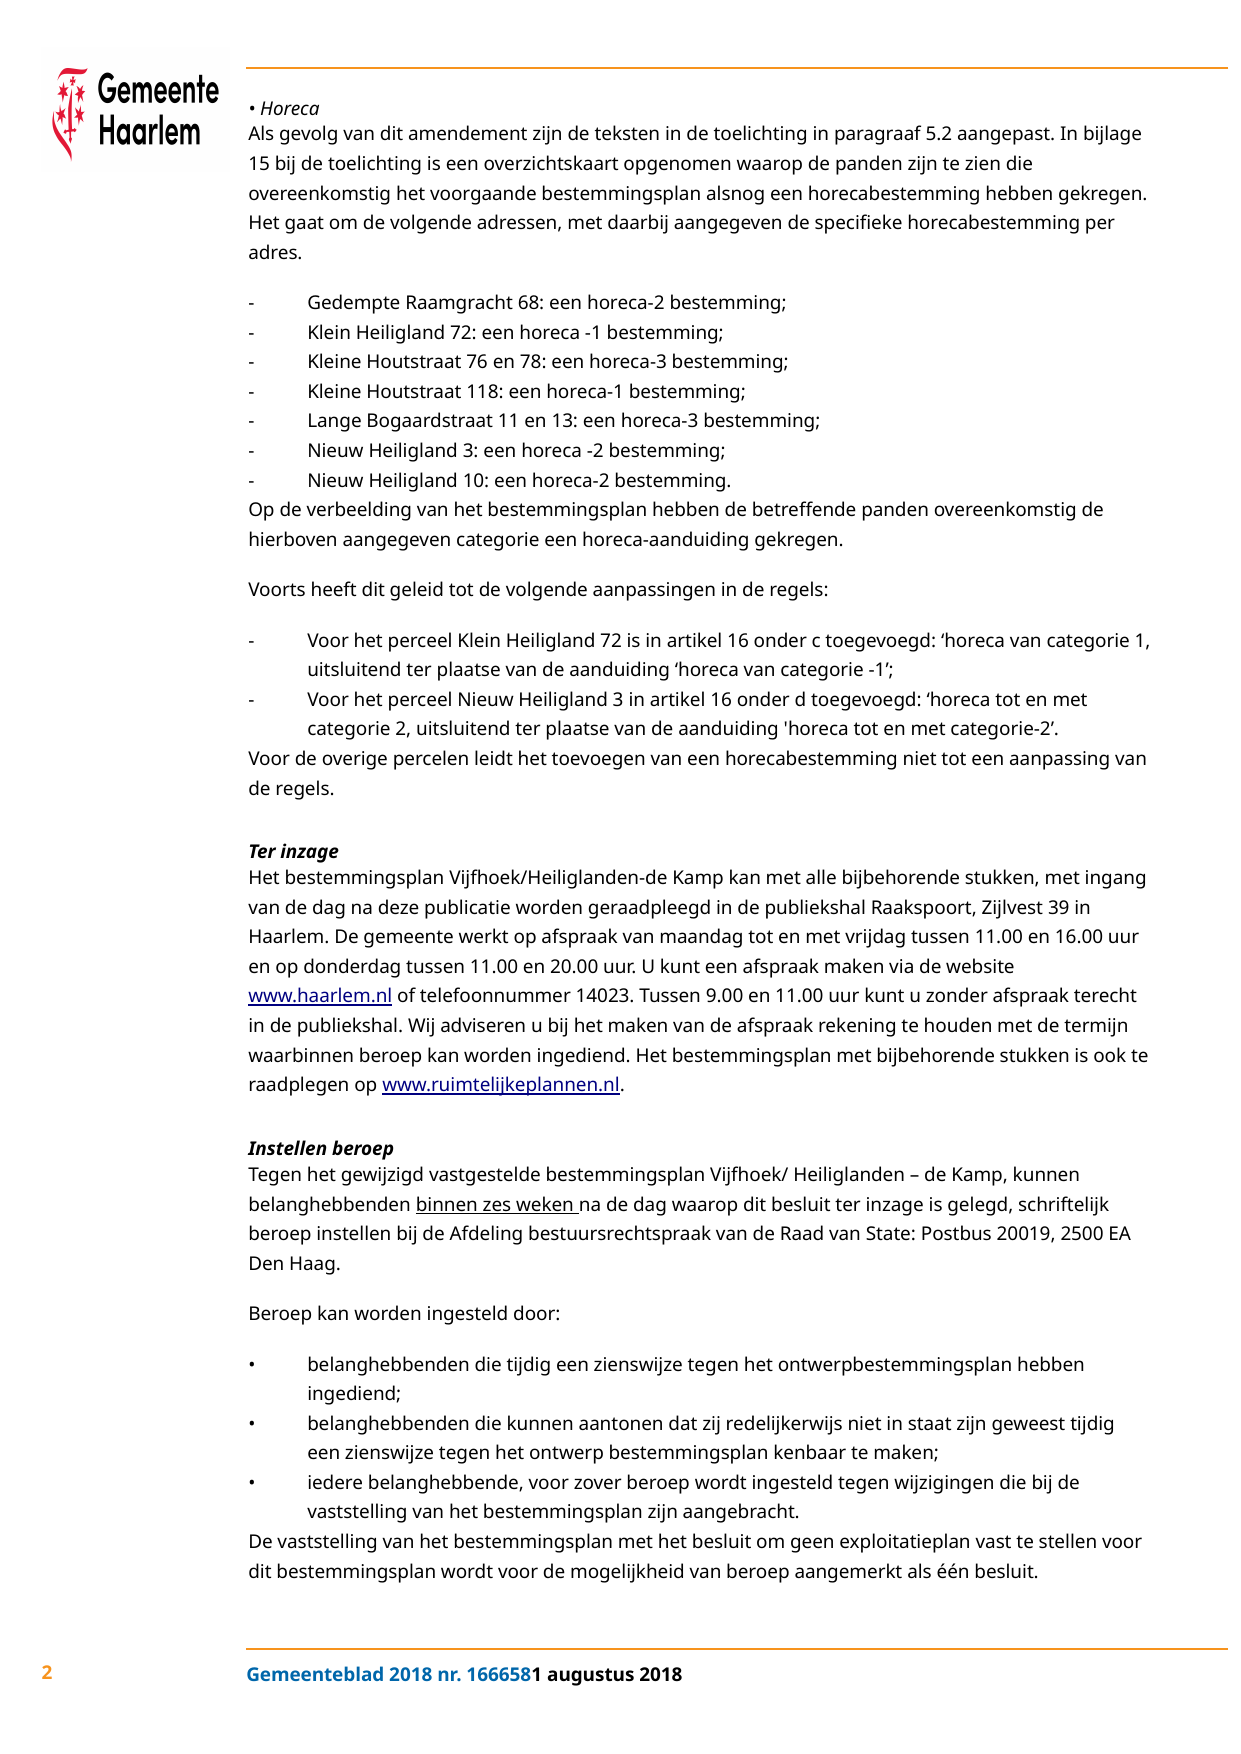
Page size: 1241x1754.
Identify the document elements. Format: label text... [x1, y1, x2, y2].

text Op de verbeelding van het bestemmingsplan hebben de betreffende panden overeenkomstig de hierboven aangegeven categorie een horeca-aanduiding gekregen. [248, 496, 1152, 552]
text Tegen het gewijzigd vastgestelde bestemmingsplan Vijfhoek/ Heiliglanden – de Kamp, kunnen belanghebbenden binnen zes weken na de dag waarop dit besluit ter inzage is gelegd, schriftelijk beroep instellen bij de Afdeling bestuursrechtspraak van de Raad van State: Postbus 20019, 2500 EA Den Haag. [248, 1161, 1152, 1276]
text De vaststelling van het bestemmingsplan met het besluit om geen exploitatieplan vast te stellen voor dit bestemmingsplan wordt voor de mogelijkheid van beroep aangemerkt als één besluit. [248, 1528, 1152, 1583]
text Ter inzage [248, 839, 1152, 864]
text Beroep kan worden ingesteld door: [248, 1300, 1152, 1326]
picture [41, 47, 231, 172]
list Kleine Houtstraat 76 en 78: een horeca-3 bestemming; [248, 348, 1152, 374]
text Voor de overige percelen leidt het toevoegen van een horecabestemming niet tot een aanpassing van de regels. [248, 745, 1152, 800]
list Lange Bogaardstraat 11 en 13: een horeca-3 bestemming; [248, 408, 1152, 433]
text Het bestemmingsplan Vijfhoek/Heiliglanden-de Kamp kan met alle bijbehorende stukken, met ingang van de dag na deze publicatie worden geraadpleegd in de publiekshal Raakspoort, Zijlvest 39 in Haarlem. De gemeente werkt op afspraak van maandag tot en met vrijdag tussen 11.00 en 16.00 uur en op donderdag tussen 11.00 en 20.00 uur. U kunt een afspraak maken via de website www.haarlem.nl of telefoonnummer 14023. Tussen 9.00 en 11.00 uur kunt u zonder afspraak terecht in de publiekshal. Wij adviseren u bij het maken van de afspraak rekening te houden met de termijn waarbinnen beroep kan worden ingediend. Het bestemmingsplan met bijbehorende stukken is ook te raadplegen op www.ruimtelijkeplannen.nl. [248, 864, 1152, 1097]
list Voor het perceel Klein Heiligland 72 is in artikel 16 onder c toegevoegd: ‘horeca van categorie 1, uitsluitend ter plaatse van de aanduiding ‘horeca van categorie -1’; [248, 627, 1152, 682]
list belanghebbenden die tijdig een zienswijze tegen het ontwerpbestemmingsplan hebben ingediend; [248, 1351, 1152, 1406]
list Voor het perceel Nieuw Heiligland 3 in artikel 16 onder d toegevoegd: ‘horeca tot en met categorie 2, uitsluitend ter plaatse van de aanduiding 'horeca tot en met categorie-2’. [248, 686, 1152, 741]
text Als gevolg van dit amendement zijn de teksten in de toelichting in paragraaf 5.2 aangepast. In bijlage 15 bij de toelichting is een overzichtskaart opgenomen waarop de panden zijn te zien die overeenkomstig het voorgaande bestemmingsplan alsnog een horecabestemming hebben gekregen. Het gaat om de volgende adressen, met daarbij aangegeven de specifieke horecabestemming per adres. [248, 121, 1152, 264]
list belanghebbenden die kunnen aantonen dat zij redelijkerwijs niet in staat zijn geweest tijdig een zienswijze tegen het ontwerp bestemmingsplan kenbaar te maken; [248, 1410, 1152, 1465]
list Gedempte Raamgracht 68: een horeca-2 bestemming; [248, 289, 1152, 315]
list Nieuw Heiligland 10: een horeca-2 bestemming. [248, 467, 1152, 492]
text Instellen beroep [248, 1135, 1152, 1161]
list Nieuw Heiligland 3: een horeca -2 bestemming; [248, 437, 1152, 463]
text Voorts heeft dit geleid tot de volgende aanpassingen in de regels: [248, 576, 1152, 602]
list Klein Heiligland 72: een horeca -1 bestemming; [248, 319, 1152, 344]
list Kleine Houtstraat 118: een horeca-1 bestemming; [248, 378, 1152, 404]
list iedere belanghebbende, voor zover beroep wordt ingesteld tegen wijzigingen die bij de vaststelling van het bestemmingsplan zijn aangebracht. [248, 1469, 1152, 1524]
text • Horeca [248, 95, 1152, 121]
